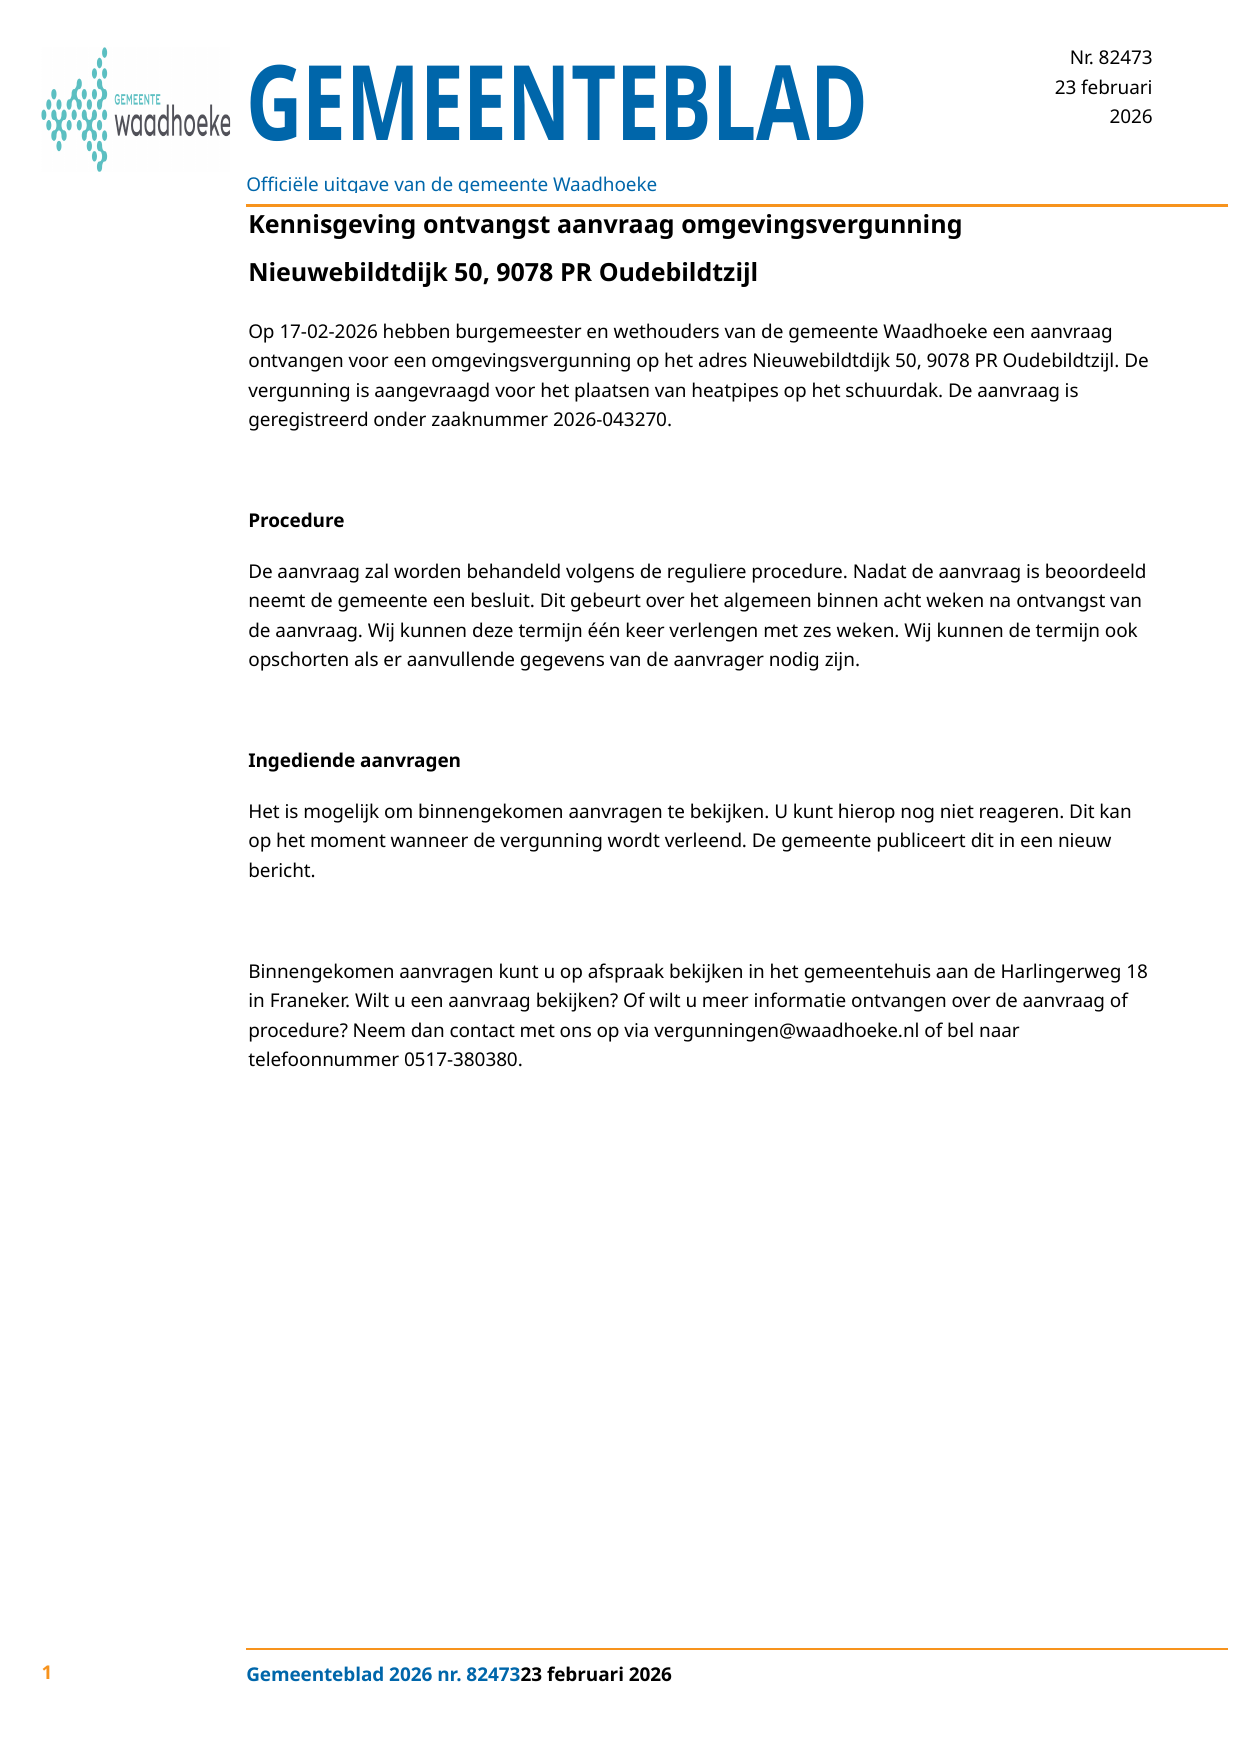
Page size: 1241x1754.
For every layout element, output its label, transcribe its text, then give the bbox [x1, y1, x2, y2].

text Procedure [248, 507, 1152, 533]
text Binnengekomen aanvragen kunt u op afspraak bekijken in het gemeentehuis aan de Harlingerweg 18 in Franeker. Wilt u een aanvraag bekijken? Of wilt u meer informatie ontvangen over de aanvraag of procedure? Neem dan contact met ons op via vergunningen@waadhoeke.nl of bel naar telefoonnummer 0517-380380. [248, 958, 1152, 1072]
text Kennisgeving ontvangst aanvraag omgevingsvergunning Nieuwebildtdijk 50, 9078 PR Oudebildtzijl [248, 207, 1152, 288]
text Op 17-02-2026 hebben burgemeester en wethouders van de gemeente Waadhoeke een aanvraag ontvangen voor een omgevingsvergunning op het adres Nieuwebildtdijk 50, 9078 PR Oudebildtzijl. De vergunning is aangevraagd voor het plaatsen van heatpipes op het schuurdak. De aanvraag is geregistreerd onder zaaknummer 2026-043270. [248, 318, 1152, 432]
text De aanvraag zal worden behandeld volgens de reguliere procedure. Nadat de aanvraag is beoordeeld neemt de gemeente een besluit. Dit gebeurt over het algemeen binnen acht weken na ontvangst van de aanvraag. Wij kunnen deze termijn één keer verlengen met zes weken. Wij kunnen de termijn ook opschorten als er aanvullende gegevens van de aanvrager nodig zijn. [248, 558, 1152, 672]
picture [41, 47, 231, 172]
text Ingediende aanvragen [248, 747, 1152, 773]
text Het is mogelijk om binnengekomen aanvragen te bekijken. U kunt hierop nog niet reageren. Dit kan op het moment wanneer de vergunning wordt verleend. De gemeente publiceert dit in een nieuw bericht. [248, 798, 1152, 883]
